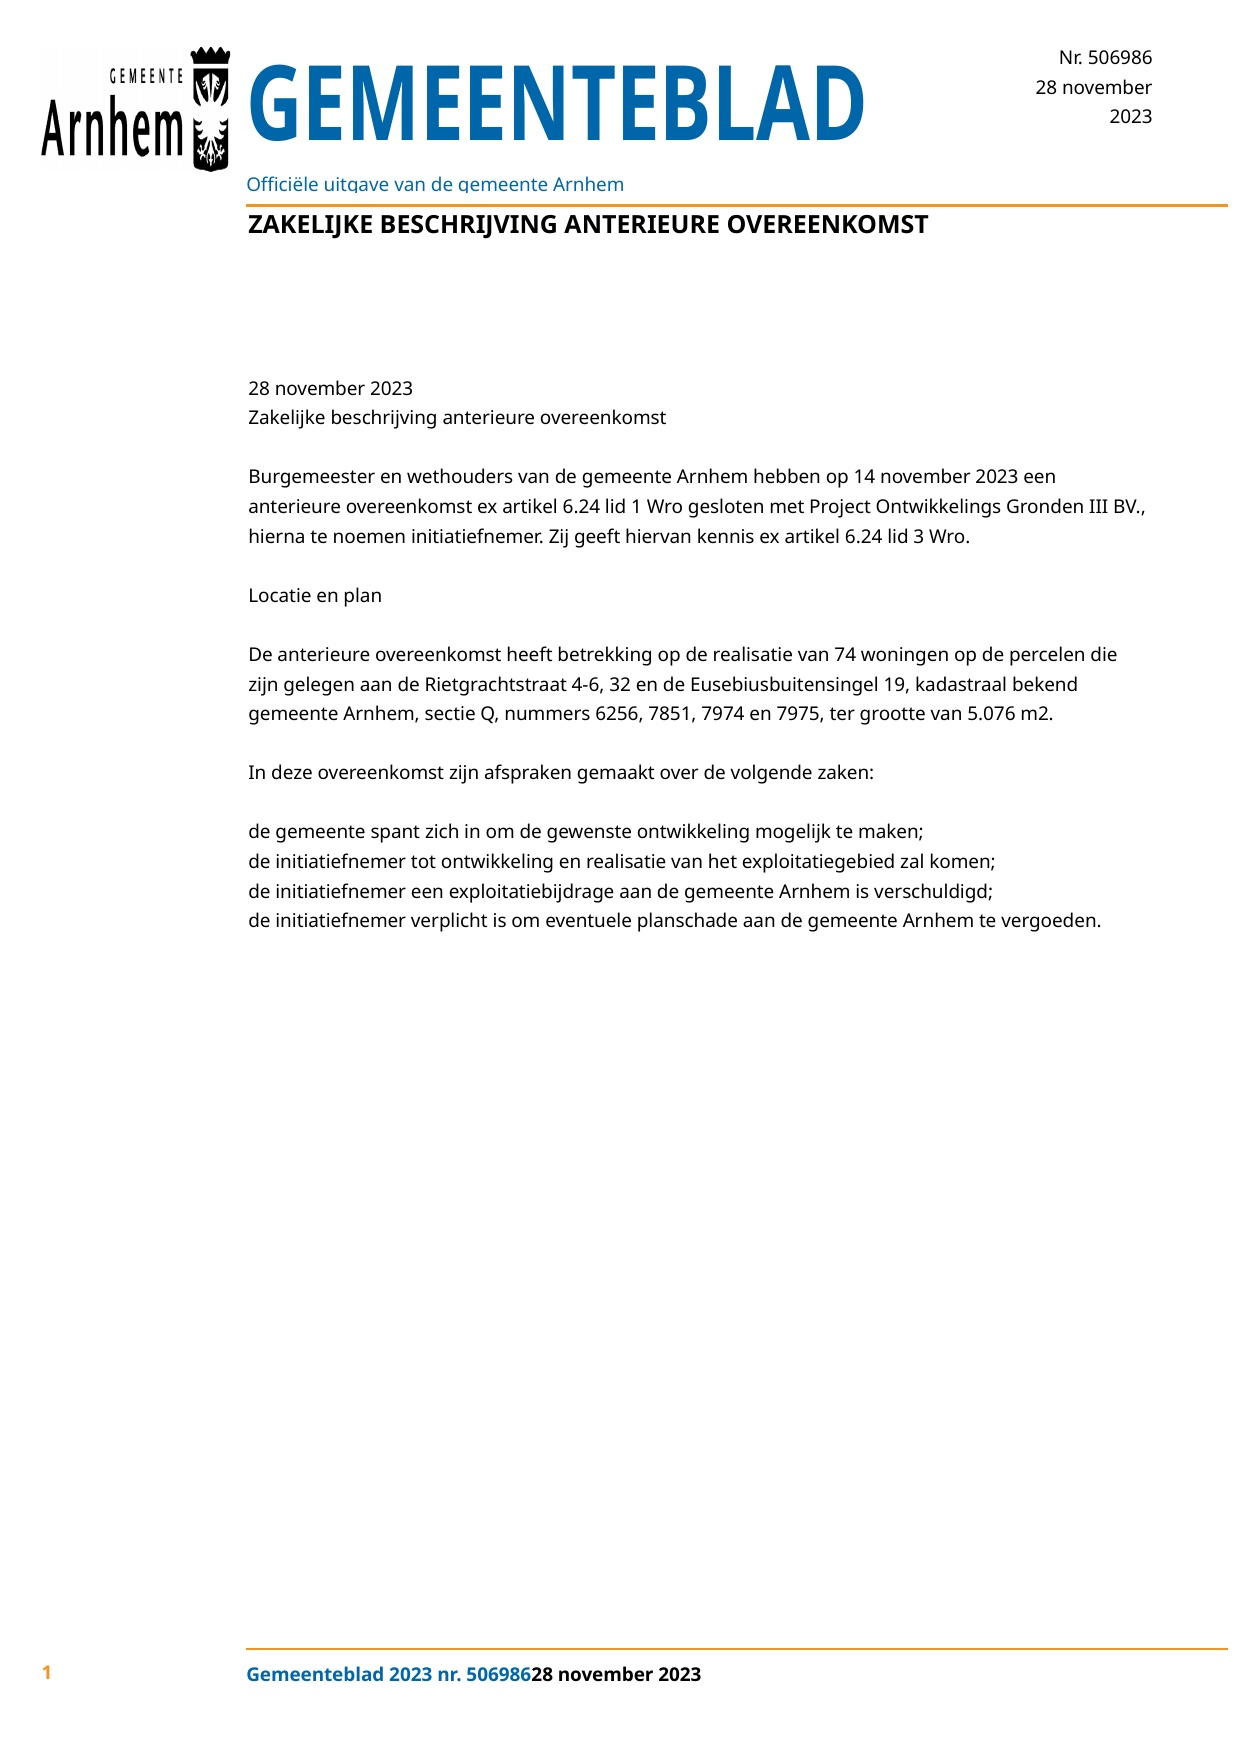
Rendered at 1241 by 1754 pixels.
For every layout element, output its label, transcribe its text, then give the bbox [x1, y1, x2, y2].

text 28 november 2023 [248, 375, 1152, 401]
text ZAKELIJKE BESCHRIJVING ANTERIEURE OVEREENKOMST [248, 207, 1152, 241]
text de initiatiefnemer een exploitatiebijdrage aan de gemeente Arnhem is verschuldigd; [248, 878, 1152, 903]
picture [41, 47, 231, 172]
text In deze overeenkomst zijn afspraken gemaakt over de volgende zaken: [248, 759, 1152, 785]
text De anterieure overeenkomst heeft betrekking op de realisatie van 74 woningen op de percelen die zijn gelegen aan de Rietgrachtstraat 4-6, 32 en de Eusebiusbuitensingel 19, kadastraal bekend gemeente Arnhem, sectie Q, nummers 6256, 7851, 7974 en 7975, ter grootte van 5.076 m2. [248, 641, 1152, 726]
text Zakelijke beschrijving anterieure overeenkomst [248, 404, 1152, 430]
text de initiatiefnemer tot ontwikkeling en realisatie van het exploitatiegebied zal komen; [248, 848, 1152, 874]
text Locatie en plan [248, 582, 1152, 608]
text de gemeente spant zich in om de gewenste ontwikkeling mogelijk te maken; [248, 819, 1152, 844]
text de initiatiefnemer verplicht is om eventuele planschade aan de gemeente Arnhem te vergoeden. [248, 907, 1152, 933]
text Burgemeester en wethouders van de gemeente Arnhem hebben op 14 november 2023 een anterieure overeenkomst ex artikel 6.24 lid 1 Wro gesloten met Project Ontwikkelings Gronden III BV., hierna te noemen initiatiefnemer. Zij geeft hiervan kennis ex artikel 6.24 lid 3 Wro. [248, 464, 1152, 548]
